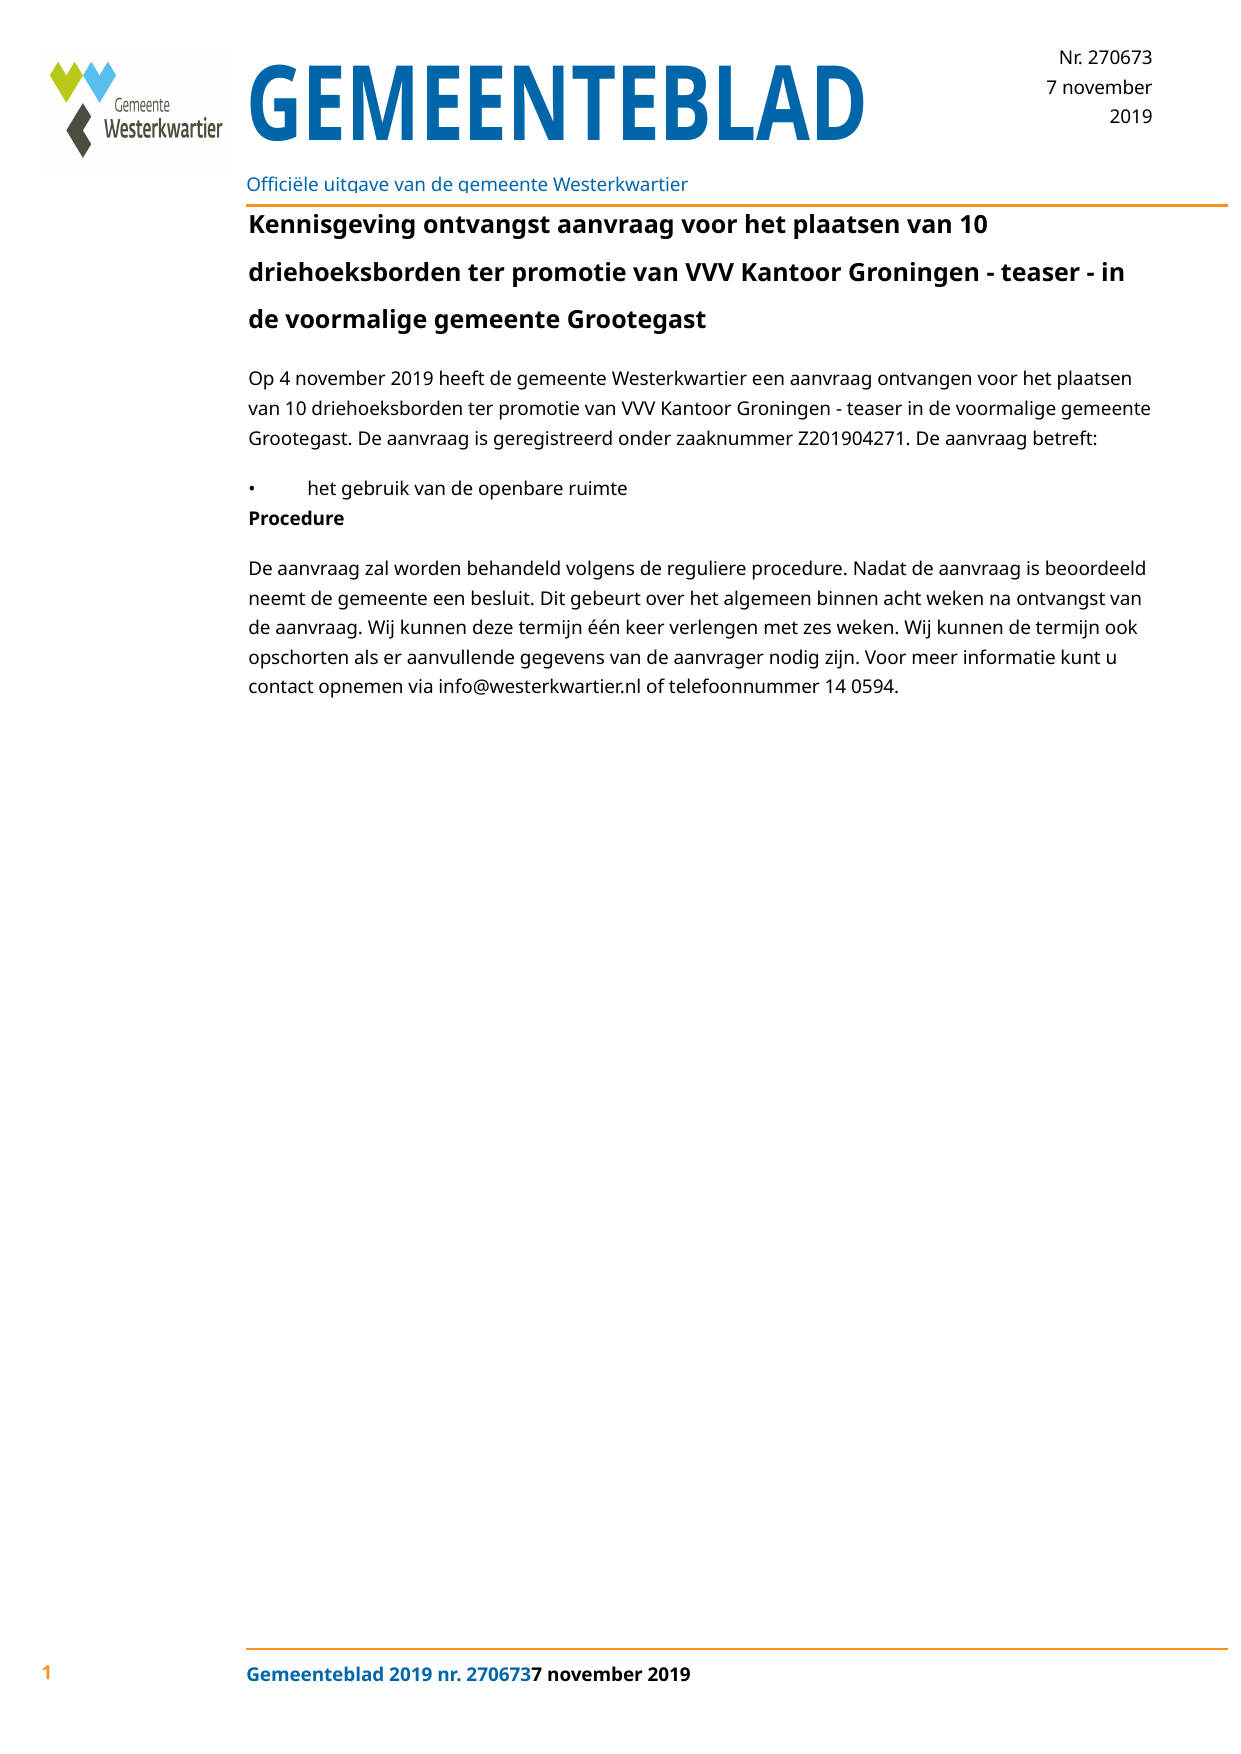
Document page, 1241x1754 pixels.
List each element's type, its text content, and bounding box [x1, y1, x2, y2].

text De aanvraag zal worden behandeld volgens de reguliere procedure. Nadat de aanvraag is beoordeeld neemt de gemeente een besluit. Dit gebeurt over het algemeen binnen acht weken na ontvangst van de aanvraag. Wij kunnen deze termijn één keer verlengen met zes weken. Wij kunnen de termijn ook opschorten als er aanvullende gegevens van de aanvrager nodig zijn. Voor meer informatie kunt u contact opnemen via info@westerkwartier.nl of telefoonnummer 14 0594. [248, 555, 1152, 699]
text Kennisgeving ontvangst aanvraag voor het plaatsen van 10 driehoeksborden ter promotie van VVV Kantoor Groningen - teaser - in de voormalige gemeente Grootegast [248, 207, 1152, 336]
picture [41, 47, 231, 172]
text Procedure [248, 505, 1152, 530]
list het gebruik van de openbare ruimte [248, 475, 1152, 501]
text Op 4 november 2019 heeft de gemeente Westerkwartier een aanvraag ontvangen voor het plaatsen van 10 driehoeksborden ter promotie van VVV Kantoor Groningen - teaser in de voormalige gemeente Grootegast. De aanvraag is geregistreerd onder zaaknummer Z201904271. De aanvraag betreft: [248, 366, 1152, 450]
